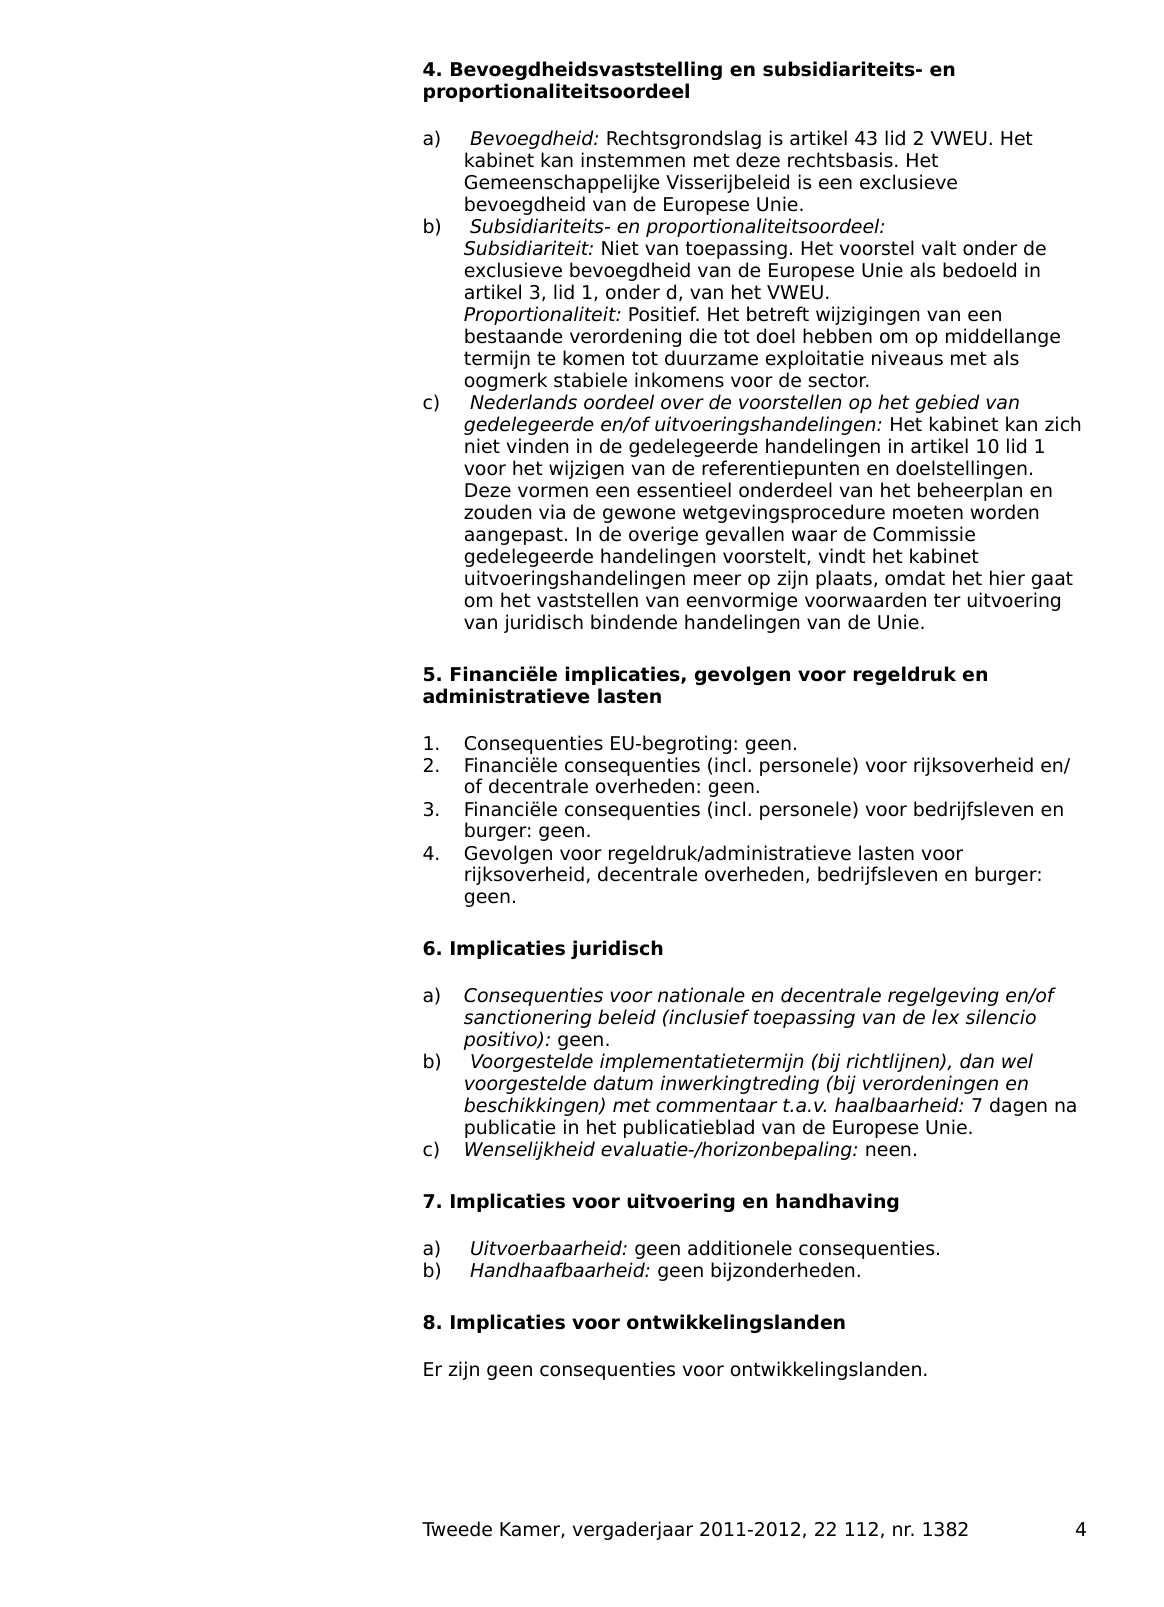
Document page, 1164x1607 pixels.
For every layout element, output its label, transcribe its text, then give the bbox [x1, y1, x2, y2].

text 1. Consequenties EU-begroting: geen. [422, 732, 1087, 754]
text c) Wenselijkheid evaluatie-/horizonbepaling: neen. [422, 1139, 1087, 1161]
text 3. Financiële consequenties (incl. personele) voor bedrijfsleven en burger: geen. [422, 798, 1087, 842]
text b) Handhaafbaarheid: geen bijzonderheden. [422, 1260, 1087, 1282]
text a) Bevoegdheid: Rechtsgrondslag is artikel 43 lid 2 VWEU. Het kabinet kan instemmen met deze rechtsbasis. Het Gemeenschappelijke Visserijbeleid is een exclusieve bevoegdheid van de Europese Unie. [422, 128, 1087, 216]
subtitle 7. Implicaties voor uitvoering en handhaving [422, 1191, 1087, 1213]
text a) Consequenties voor nationale en decentrale regelgeving en/of sanctionering beleid (inclusief toepassing van de lex silencio positivo): geen. [422, 985, 1087, 1051]
text b) Subsidiariteits- en proportionaliteitsoordeel: [422, 216, 1087, 238]
subtitle 4. Bevoegdheidsvaststelling en subsidiariteits- en proportionaliteitsoordeel [422, 59, 1087, 103]
subtitle 5. Financiële implicaties, gevolgen voor regeldruk en administratieve lasten [422, 663, 1087, 707]
text c) Nederlands oordeel over de voorstellen op het gebied van gedelegeerde en/of uitvoeringshandelingen: Het kabinet kan zich niet vinden in de gedelegeerde handelingen in artikel 10 lid 1 voor het wijzigen van de referentiepunten en doelstellingen. Deze vormen een essentieel onderdeel van het beheerplan en zouden via de gewone wetgevingsprocedure moeten worden aangepast. In de overige gevallen waar de Commissie gedelegeerde handelingen voorstelt, vindt het kabinet uitvoeringshandelingen meer op zijn plaats, omdat het hier gaat om het vaststellen van eenvormige voorwaarden ter uitvoering van juridisch bindende handelingen van de Unie. [422, 392, 1087, 633]
text Er zijn geen consequenties voor ontwikkelingslanden. [422, 1359, 1087, 1381]
text 2. Financiële consequenties (incl. personele) voor rijksoverheid en/ of decentrale overheden: geen. [422, 754, 1087, 798]
text b) Voorgestelde implementatietermijn (bij richtlijnen), dan wel voorgestelde datum inwerkingtreding (bij verordeningen en beschikkingen) met commentaar t.a.v. haalbaarheid: 7 dagen na publicatie in het publicatieblad van de Europese Unie. [422, 1051, 1087, 1139]
text 4. Gevolgen voor regeldruk/administratieve lasten voor rijksoverheid, decentrale overheden, bedrijfsleven en burger: geen. [422, 842, 1087, 908]
text a) Uitvoerbaarheid: geen additionele consequenties. [422, 1238, 1087, 1260]
subtitle 8. Implicaties voor ontwikkelingslanden [422, 1312, 1087, 1334]
text Subsidiariteit: Niet van toepassing. Het voorstel valt onder de exclusieve bevoegdheid van de Europese Unie als bedoeld in artikel 3, lid 1, onder d, van het VWEU. [464, 238, 1087, 304]
subtitle 6. Implicaties juridisch [422, 938, 1087, 960]
text Proportionaliteit: Positief. Het betreft wijzigingen van een bestaande verordening die tot doel hebben om op middellange termijn te komen tot duurzame exploitatie niveaus met als oogmerk stabiele inkomens voor de sector. [464, 304, 1087, 392]
